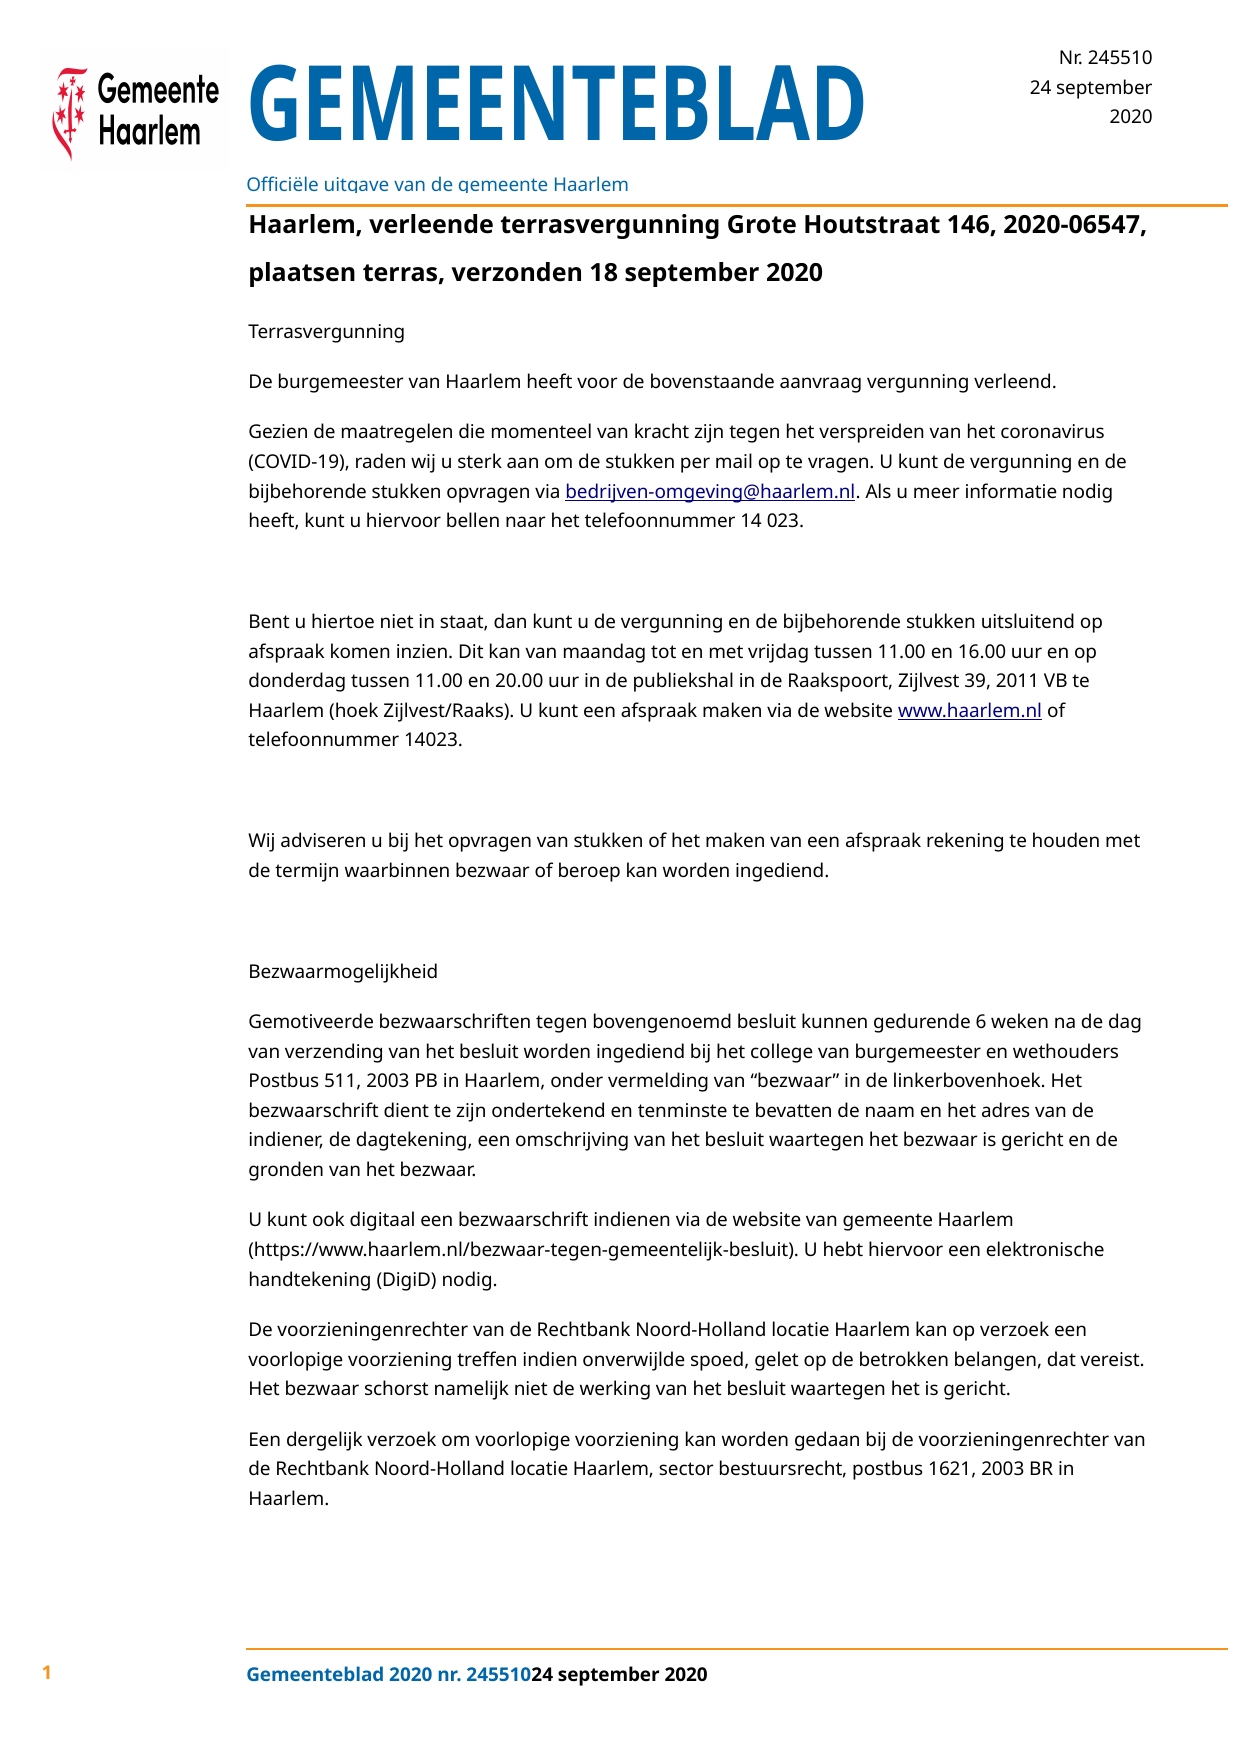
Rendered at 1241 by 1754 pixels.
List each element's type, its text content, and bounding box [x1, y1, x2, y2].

text Bent u hiertoe niet in staat, dan kunt u de vergunning en de bijbehorende stukken uitsluitend op afspraak komen inzien. Dit kan van maandag tot en met vrijdag tussen 11.00 en 16.00 uur en op donderdag tussen 11.00 en 20.00 uur in de publiekshal in de Raakspoort, Zijlvest 39, 2011 VB te Haarlem (hoek Zijlvest/Raaks). U kunt een afspraak maken via de website www.haarlem.nl of telefoonnummer 14023. [248, 608, 1152, 752]
text De voorzieningenrechter van de Rechtbank Noord-Holland locatie Haarlem kan op verzoek een voorlopige voorziening treffen indien onverwijlde spoed, gelet op de betrokken belangen, dat vereist. Het bezwaar schorst namelijk niet de werking van het besluit waartegen het is gericht. [248, 1316, 1152, 1401]
text U kunt ook digitaal een bezwaarschrift indienen via de website van gemeente Haarlem (https://www.haarlem.nl/bezwaar-tegen-gemeentelijk-besluit). U hebt hiervoor een elektronische handtekening (DigiD) nodig. [248, 1207, 1152, 1292]
text De burgemeester van Haarlem heeft voor de bovenstaande aanvraag vergunning verleend. [248, 368, 1152, 394]
text Gezien de maatregelen die momenteel van kracht zijn tegen het verspreiden van het coronavirus (COVID-19), raden wij u sterk aan om de stukken per mail op te vragen. U kunt de vergunning en de bijbehorende stukken opvragen via bedrijven-omgeving@haarlem.nl. Als u meer informatie nodig heeft, kunt u hiervoor bellen naar het telefoonnummer 14 023. [248, 419, 1152, 533]
text Haarlem, verleende terrasvergunning Grote Houtstraat 146, 2020-06547, plaatsen terras, verzonden 18 september 2020 [248, 207, 1152, 288]
picture [41, 47, 231, 172]
text Bezwaarmogelijkheid [248, 958, 1152, 984]
text Wij adviseren u bij het opvragen van stukken of het maken van een afspraak rekening te houden met de termijn waarbinnen bezwaar of beroep kan worden ingediend. [248, 827, 1152, 883]
text Een dergelijk verzoek om voorlopige voorziening kan worden gedaan bij de voorzieningenrechter van de Rechtbank Noord-Holland locatie Haarlem, sector bestuursrecht, postbus 1621, 2003 BR in Haarlem. [248, 1426, 1152, 1511]
text Gemotiveerde bezwaarschriften tegen bovengenoemd besluit kunnen gedurende 6 weken na de dag van verzending van het besluit worden ingediend bij het college van burgemeester en wethouders Postbus 511, 2003 PB in Haarlem, onder vermelding van “bezwaar” in de linkerbovenhoek. Het bezwaarschrift dient te zijn ondertekend en tenminste te bevatten de naam en het adres van de indiener, de dagtekening, een omschrijving van het besluit waartegen het bezwaar is gericht en de gronden van het bezwaar. [248, 1008, 1152, 1182]
text Terrasvergunning [248, 318, 1152, 344]
